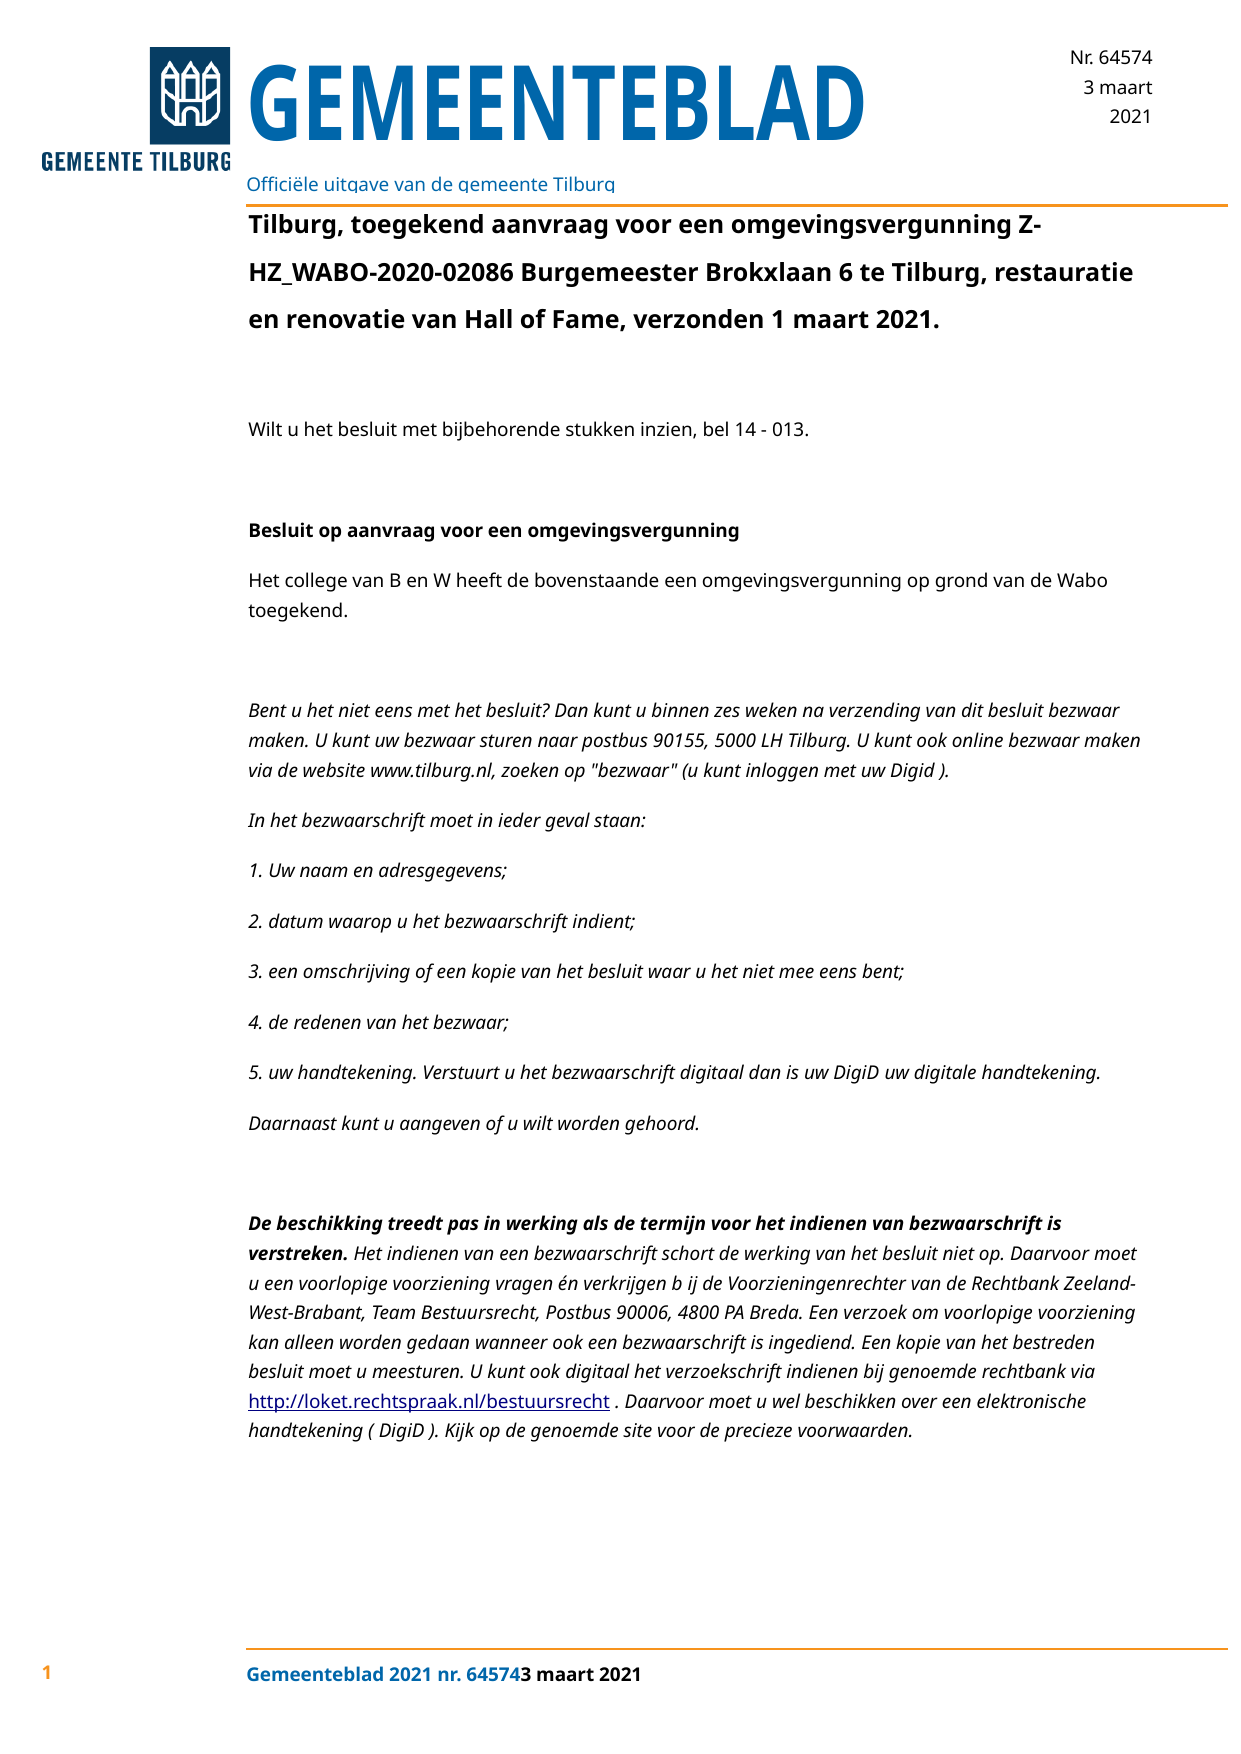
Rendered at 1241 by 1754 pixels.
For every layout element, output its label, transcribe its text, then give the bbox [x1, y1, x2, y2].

text 2. datum waarop u het bezwaarschrift indient; [248, 908, 1152, 934]
text Besluit op aanvraag voor een omgevingsvergunning [248, 517, 1152, 542]
text In het bezwaarschrift moet in ieder geval staan: [248, 807, 1152, 833]
text Wilt u het besluit met bijbehorende stukken inzien, bel 14 - 013. [248, 416, 1152, 442]
text 1. Uw naam en adresgegevens; [248, 858, 1152, 883]
text Bent u het niet eens met het besluit? Dan kunt u binnen zes weken na verzending van dit besluit bezwaar maken. U kunt uw bezwaar sturen naar postbus 90155, 5000 LH Tilburg. U kunt ook online bezwaar maken via de website www.tilburg.nl, zoeken op "bezwaar" (u kunt inloggen met uw Digid ). [248, 698, 1152, 782]
picture [41, 47, 231, 172]
text Tilburg, toegekend aanvraag voor een omgevingsvergunning Z-HZ_WABO-2020-02086 Burgemeester Brokxlaan 6 te Tilburg, restauratie en renovatie van Hall of Fame, verzonden 1 maart 2021. [248, 207, 1152, 336]
text De beschikking treedt pas in werking als de termijn voor het indienen van bezwaarschrift is verstreken. Het indienen van een bezwaarschrift schort de werking van het besluit niet op. Daarvoor moet u een voorlopige voorziening vragen én verkrijgen b ij de Voorzieningenrechter van de Rechtbank Zeeland-West-Brabant, Team Bestuursrecht, Postbus 90006, 4800 PA Breda. Een verzoek om voorlopige voorziening kan alleen worden gedaan wanneer ook een bezwaarschrift is ingediend. Een kopie van het bestreden besluit moet u meesturen. U kunt ook digitaal het verzoekschrift indienen bij genoemde rechtbank via http://loket.rechtspraak.nl/bestuursrecht . Daarvoor moet u wel beschikken over een elektronische handtekening ( DigiD ). Kijk op de genoemde site voor de precieze voorwaarden. [248, 1211, 1152, 1443]
text 3. een omschrijving of een kopie van het besluit waar u het niet mee eens bent; [248, 958, 1152, 984]
text Daarnaast kunt u aangeven of u wilt worden gehoord. [248, 1110, 1152, 1135]
text Het college van B en W heeft de bovenstaande een omgevingsvergunning op grond van de Wabo toegekend. [248, 567, 1152, 622]
text 4. de redenen van het bezwaar; [248, 1009, 1152, 1034]
text 5. uw handtekening. Verstuurt u het bezwaarschrift digitaal dan is uw DigiD uw digitale handtekening. [248, 1059, 1152, 1085]
